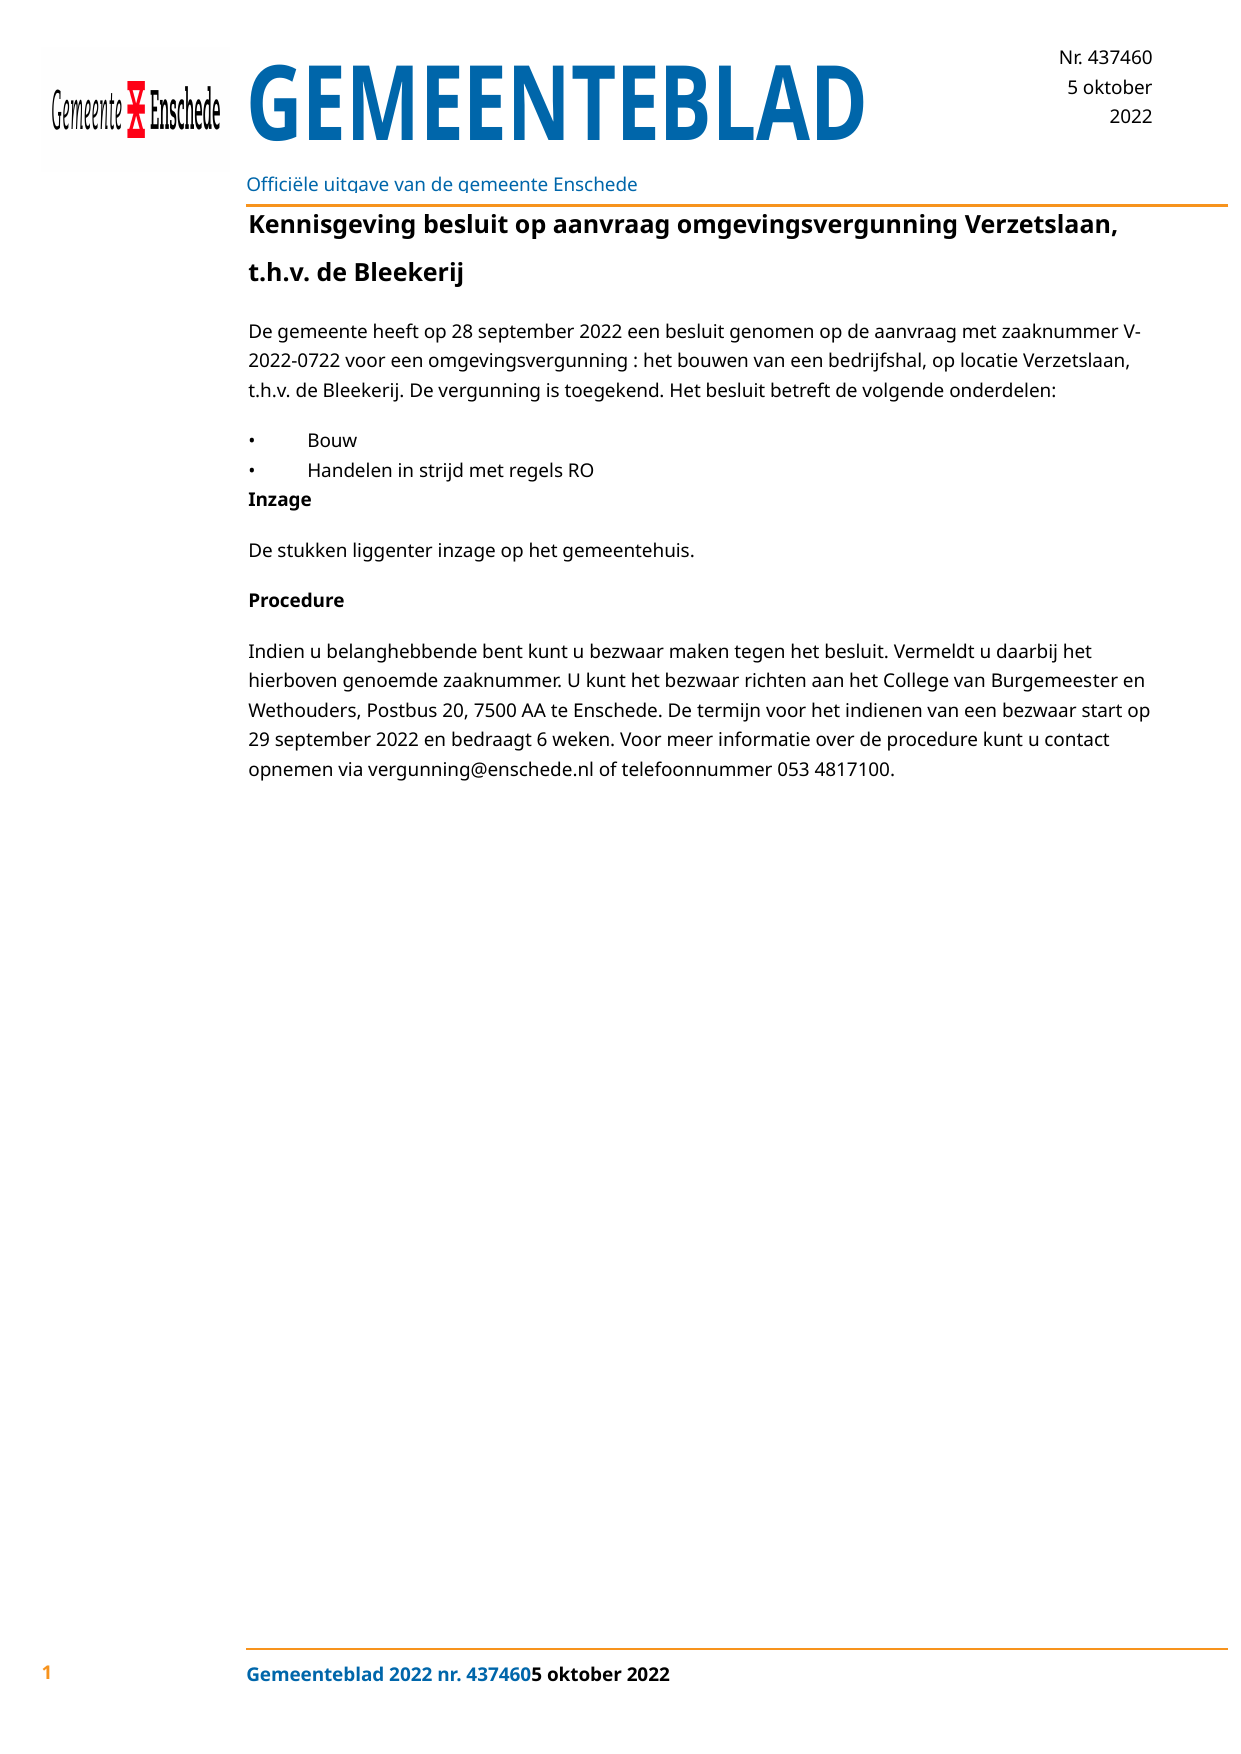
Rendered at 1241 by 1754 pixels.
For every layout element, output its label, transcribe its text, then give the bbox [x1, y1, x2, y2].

text Indien u belanghebbende bent kunt u bezwaar maken tegen het besluit. Vermeldt u daarbij het hierboven genoemde zaaknummer. U kunt het bezwaar richten aan het College van Burgemees­ter en Wethouders, Postbus 20, 7500 AA te Enschede. De termijn voor het indienen van een bezwaar start op 29 september 2022 en bedraagt 6 weken. Voor meer informatie over de procedure kunt u contact opnemen via vergunning@enschede.nl of telefoonnummer 053 4817100. [248, 638, 1152, 782]
picture [41, 47, 231, 172]
text Inzage [248, 487, 1152, 512]
text De stukken liggenter inzage op het gemeentehuis. [248, 537, 1152, 563]
list Bouw [248, 427, 1152, 453]
text De gemeente heeft op 28 september 2022 een besluit genomen op de aanvraag met zaaknummer V-2022-0722 voor een omgevingsvergunning : het bouwen van een bedrijfshal, op locatie Verzetslaan, t.h.v. de Bleekerij. De vergunning is toegekend. Het besluit betreft de volgende onderdelen: [248, 318, 1152, 403]
list Handelen in strijd met regels RO [248, 457, 1152, 483]
text Kennisgeving besluit op aanvraag omgevingsvergunning Verzetslaan, t.h.v. de Bleekerij [248, 207, 1152, 288]
text Procedure [248, 587, 1152, 613]
